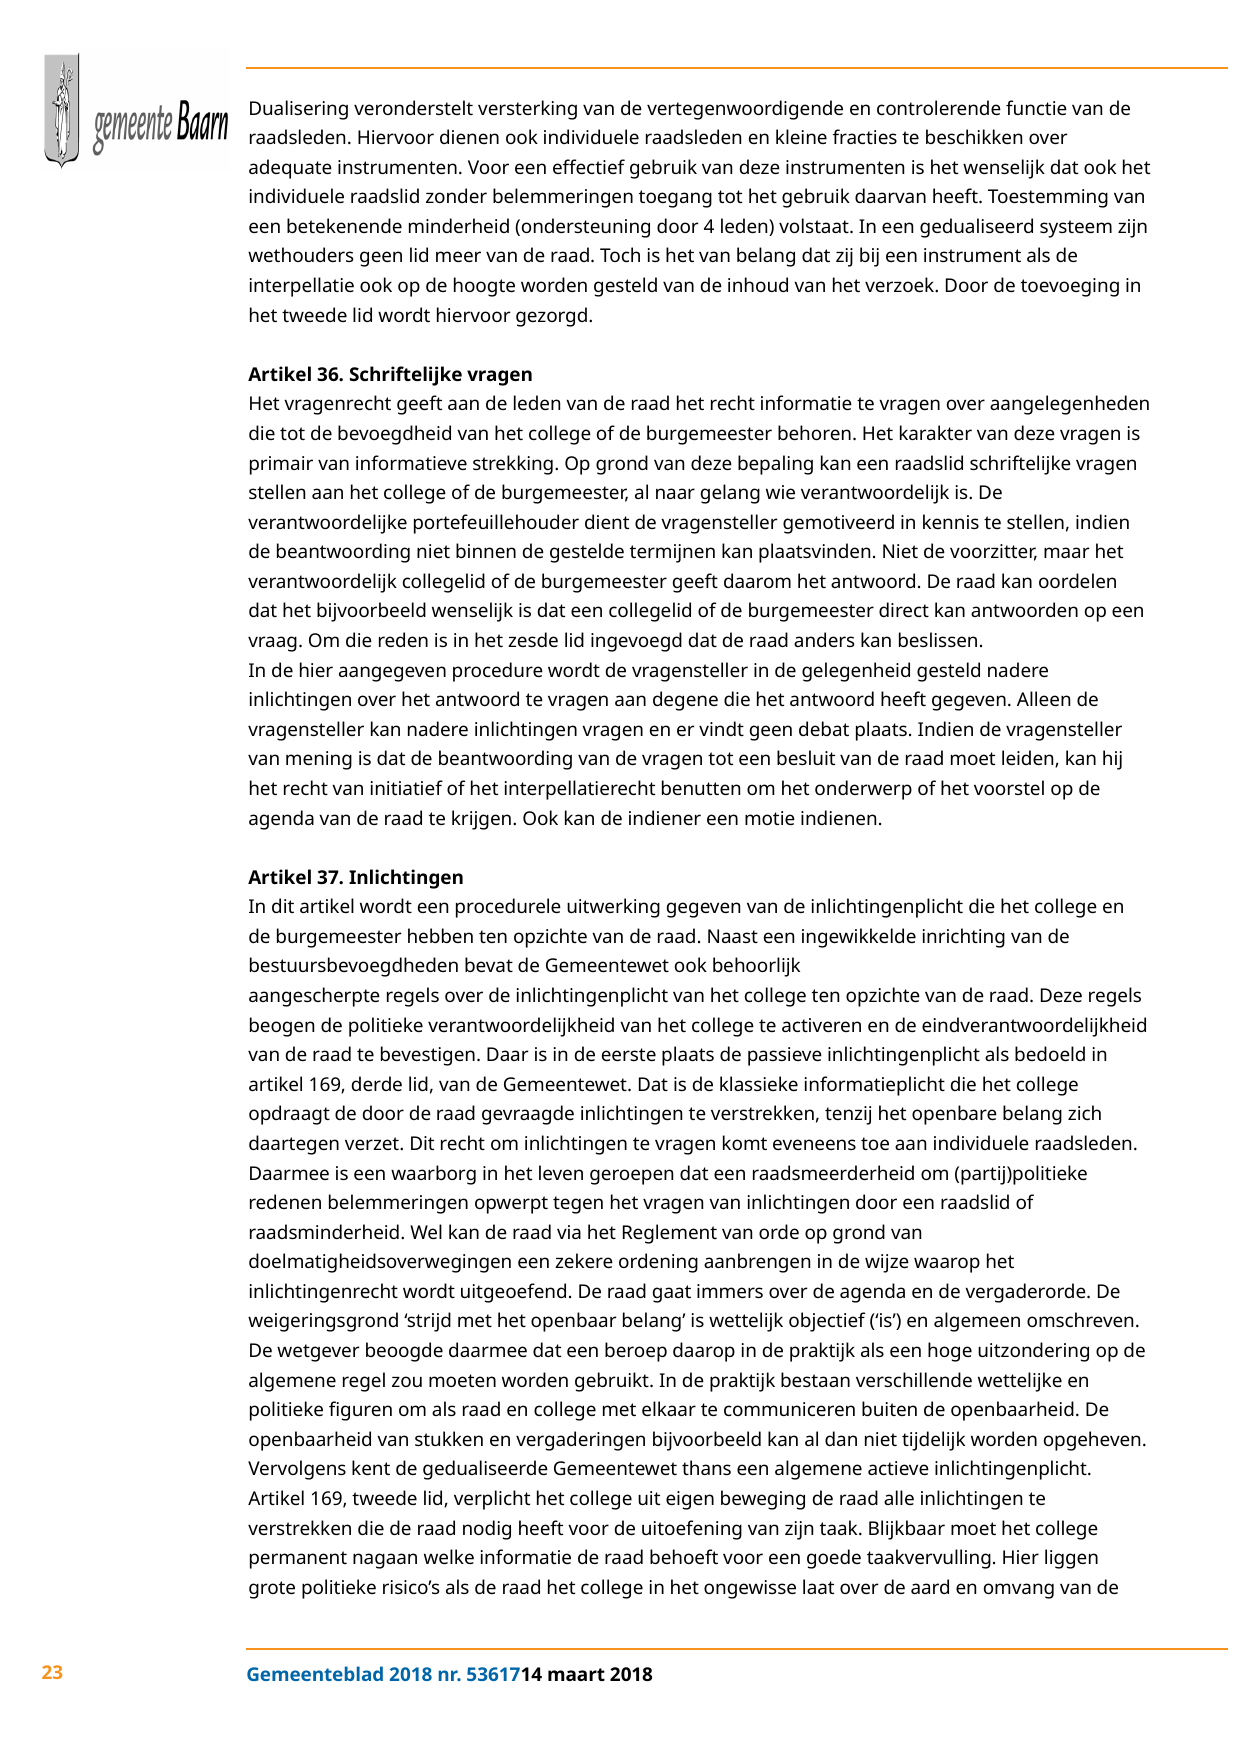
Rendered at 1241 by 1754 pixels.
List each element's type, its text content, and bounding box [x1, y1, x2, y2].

text Dualisering veronderstelt versterking van de vertegenwoordigende en controlerende functie van de raadsleden. Hiervoor dienen ook individuele raadsleden en kleine fracties te beschikken over adequate instrumenten. Voor een effectief gebruik van deze instrumenten is het wenselijk dat ook het individuele raadslid zonder belemmeringen toegang tot het gebruik daarvan heeft. Toestemming van een betekenende minderheid (ondersteuning door 4 leden) volstaat. In een gedualiseerd systeem zijn wethouders geen lid meer van de raad. Toch is het van belang dat zij bij een instrument als de interpellatie ook op de hoogte worden gesteld van de inhoud van het verzoek. Door de toevoeging in het tweede lid wordt hiervoor gezorgd. [248, 95, 1152, 328]
text Artikel 37. Inlichtingen [248, 864, 1152, 890]
text In dit artikel wordt een procedurele uitwerking gegeven van de inlichtingenplicht die het college en de burgemeester hebben ten opzichte van de raad. Naast een ingewikkelde inrichting van de bestuursbevoegdheden bevat de Gemeentewet ook behoorlijk [248, 893, 1152, 978]
text In de hier aangegeven procedure wordt de vragensteller in de gelegenheid gesteld nadere inlichtingen over het antwoord te vragen aan degene die het antwoord heeft gegeven. Alleen de vragensteller kan nadere inlichtingen vragen en er vindt geen debat plaats. Indien de vragensteller van mening is dat de beantwoording van de vragen tot een besluit van de raad moet leiden, kan hij het recht van initiatief of het interpellatierecht benutten om het onderwerp of het voorstel op de agenda van de raad te krijgen. Ook kan de indiener een motie indienen. [248, 657, 1152, 831]
text Het vragenrecht geeft aan de leden van de raad het recht informatie te vragen over aangelegenheden die tot de bevoegdheid van het college of de burgemeester behoren. Het karakter van deze vragen is primair van informatieve strekking. Op grond van deze bepaling kan een raadslid schriftelijke vragen stellen aan het college of de burgemeester, al naar gelang wie verantwoordelijk is. De verantwoordelijke portefeuillehouder dient de vragensteller gemotiveerd in kennis te stellen, indien de beantwoording niet binnen de gestelde termijnen kan plaatsvinden. Niet de voorzitter, maar het verantwoordelijk collegelid of de burgemeester geeft daarom het antwoord. De raad kan oordelen dat het bijvoorbeeld wenselijk is dat een collegelid of de burgemeester direct kan antwoorden op een vraag. Om die reden is in het zesde lid ingevoegd dat de raad anders kan beslissen. [248, 391, 1152, 653]
picture [41, 47, 231, 172]
text Artikel 36. Schriftelijke vragen [248, 361, 1152, 387]
text aangescherpte regels over de inlichtingenplicht van het college ten opzichte van de raad. Deze regels beogen de politieke verantwoordelijkheid van het college te activeren en de eindverantwoordelijkheid van de raad te bevestigen. Daar is in de eerste plaats de passieve inlichtingenplicht als bedoeld in artikel 169, derde lid, van de Gemeentewet. Dat is de klassieke informatieplicht die het college opdraagt de door de raad gevraagde inlichtingen te verstrekken, tenzij het openbare belang zich daartegen verzet. Dit recht om inlichtingen te vragen komt eveneens toe aan individuele raadsleden. Daarmee is een waarborg in het leven geroepen dat een raadsmeerderheid om (partij)politieke redenen belemmeringen opwerpt tegen het vragen van inlichtingen door een raadslid of raadsminderheid. Wel kan de raad via het Reglement van orde op grond van doelmatigheidsoverwegingen een zekere ordening aanbrengen in de wijze waarop het inlichtingenrecht wordt uitgeoefend. De raad gaat immers over de agenda en de vergaderorde. De weigeringsgrond ‘strijd met het openbaar belang’ is wettelijk objectief (‘is’) en algemeen omschreven. De wetgever beoogde daarmee dat een beroep daarop in de praktijk als een hoge uitzondering op de algemene regel zou moeten worden gebruikt. In de praktijk bestaan verschillende wettelijke en politieke figuren om als raad en college met elkaar te communiceren buiten de openbaarheid. De openbaarheid van stukken en vergaderingen bijvoorbeeld kan al dan niet tijdelijk worden opgeheven. Vervolgens kent de gedualiseerde Gemeentewet thans een algemene actieve inlichtingenplicht. Artikel 169, tweede lid, verplicht het college uit eigen beweging de raad alle inlichtingen te verstrekken die de raad nodig heeft voor de uitoefening van zijn taak. Blijkbaar moet het college permanent nagaan welke informatie de raad behoeft voor een goede taakvervulling. Hier liggen grote politieke risico’s als de raad het college in het ongewisse laat over de aard en omvang van de [248, 982, 1152, 1600]
